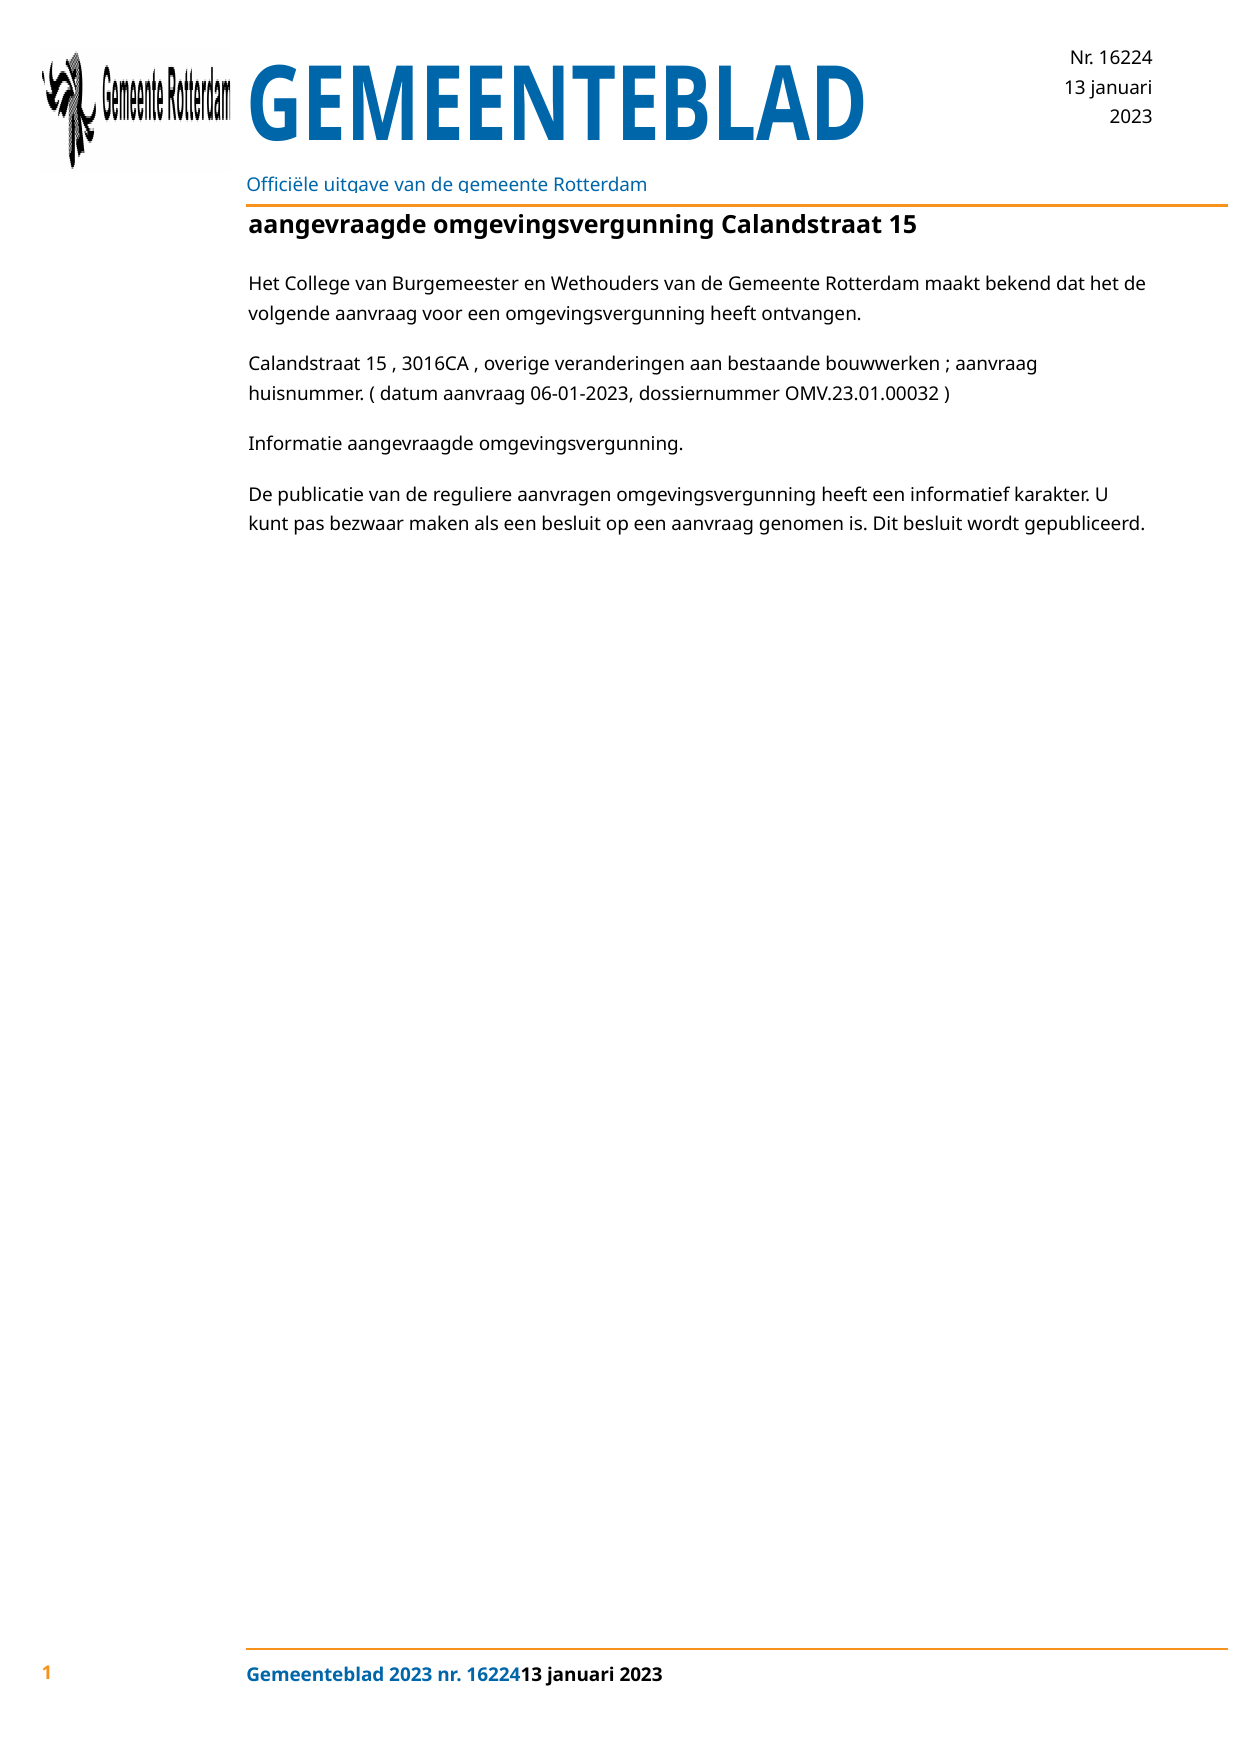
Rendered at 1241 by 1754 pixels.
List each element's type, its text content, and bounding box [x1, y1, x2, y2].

text Het College van Burgemeester en Wethouders van de Gemeente Rotterdam maakt bekend dat het de volgende aanvraag voor een omgevingsvergunning heeft ontvangen. [248, 270, 1152, 326]
text Informatie aangevraagde omgevingsvergunning. [248, 430, 1152, 456]
text Calandstraat 15 , 3016CA , overige veranderingen aan bestaande bouwwerken ; aanvraag huisnummer. ( datum aanvraag 06-01-2023, dossiernummer OMV.23.01.00032 ) [248, 350, 1152, 406]
text aangevraagde omgevingsvergunning Calandstraat 15 [248, 207, 1152, 241]
picture [41, 47, 231, 172]
text De publicatie van de reguliere aanvragen omgevingsvergunning heeft een informatief karakter. U kunt pas bezwaar maken als een besluit op een aanvraag genomen is. Dit besluit wordt gepubliceerd. [248, 481, 1152, 536]
